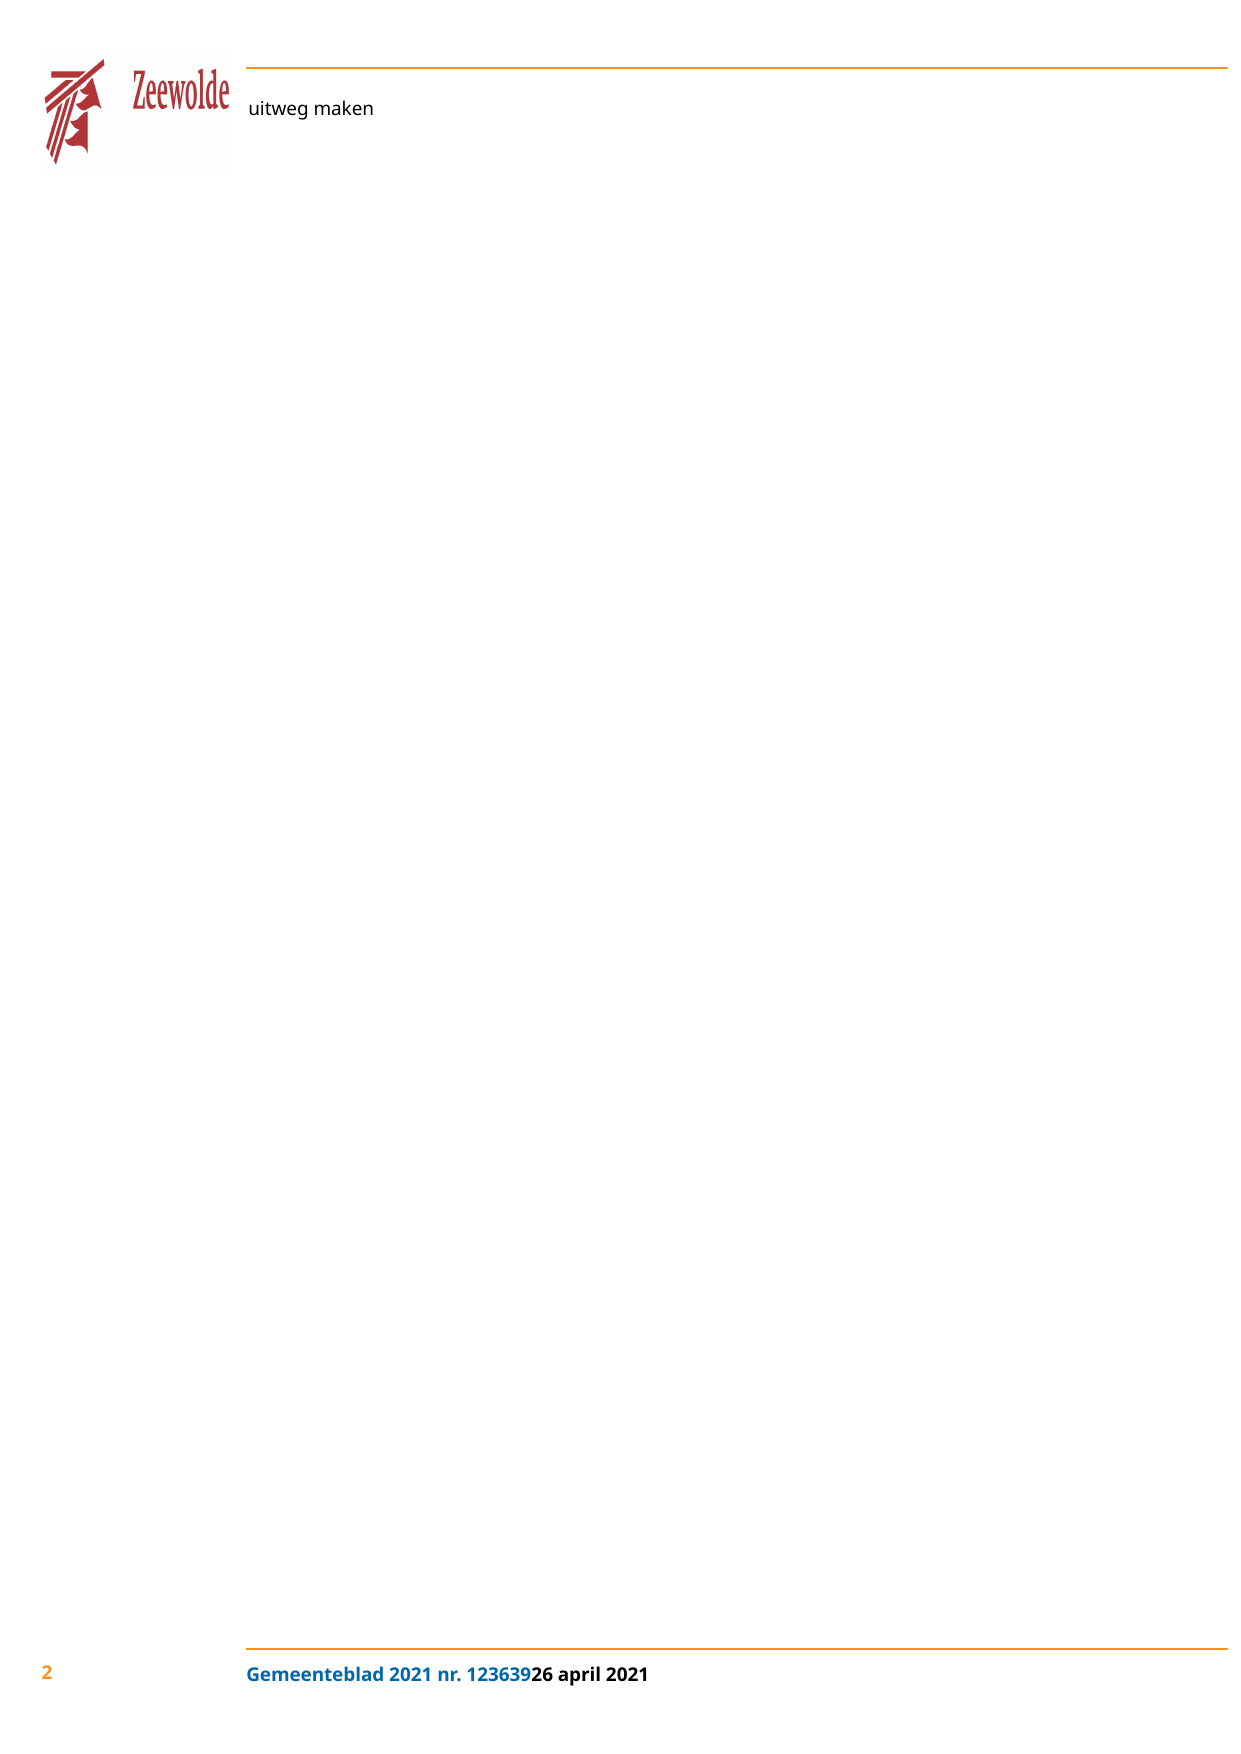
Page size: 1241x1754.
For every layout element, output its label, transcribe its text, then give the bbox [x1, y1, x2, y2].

text uitweg maken [248, 95, 1152, 121]
picture [41, 47, 231, 172]
